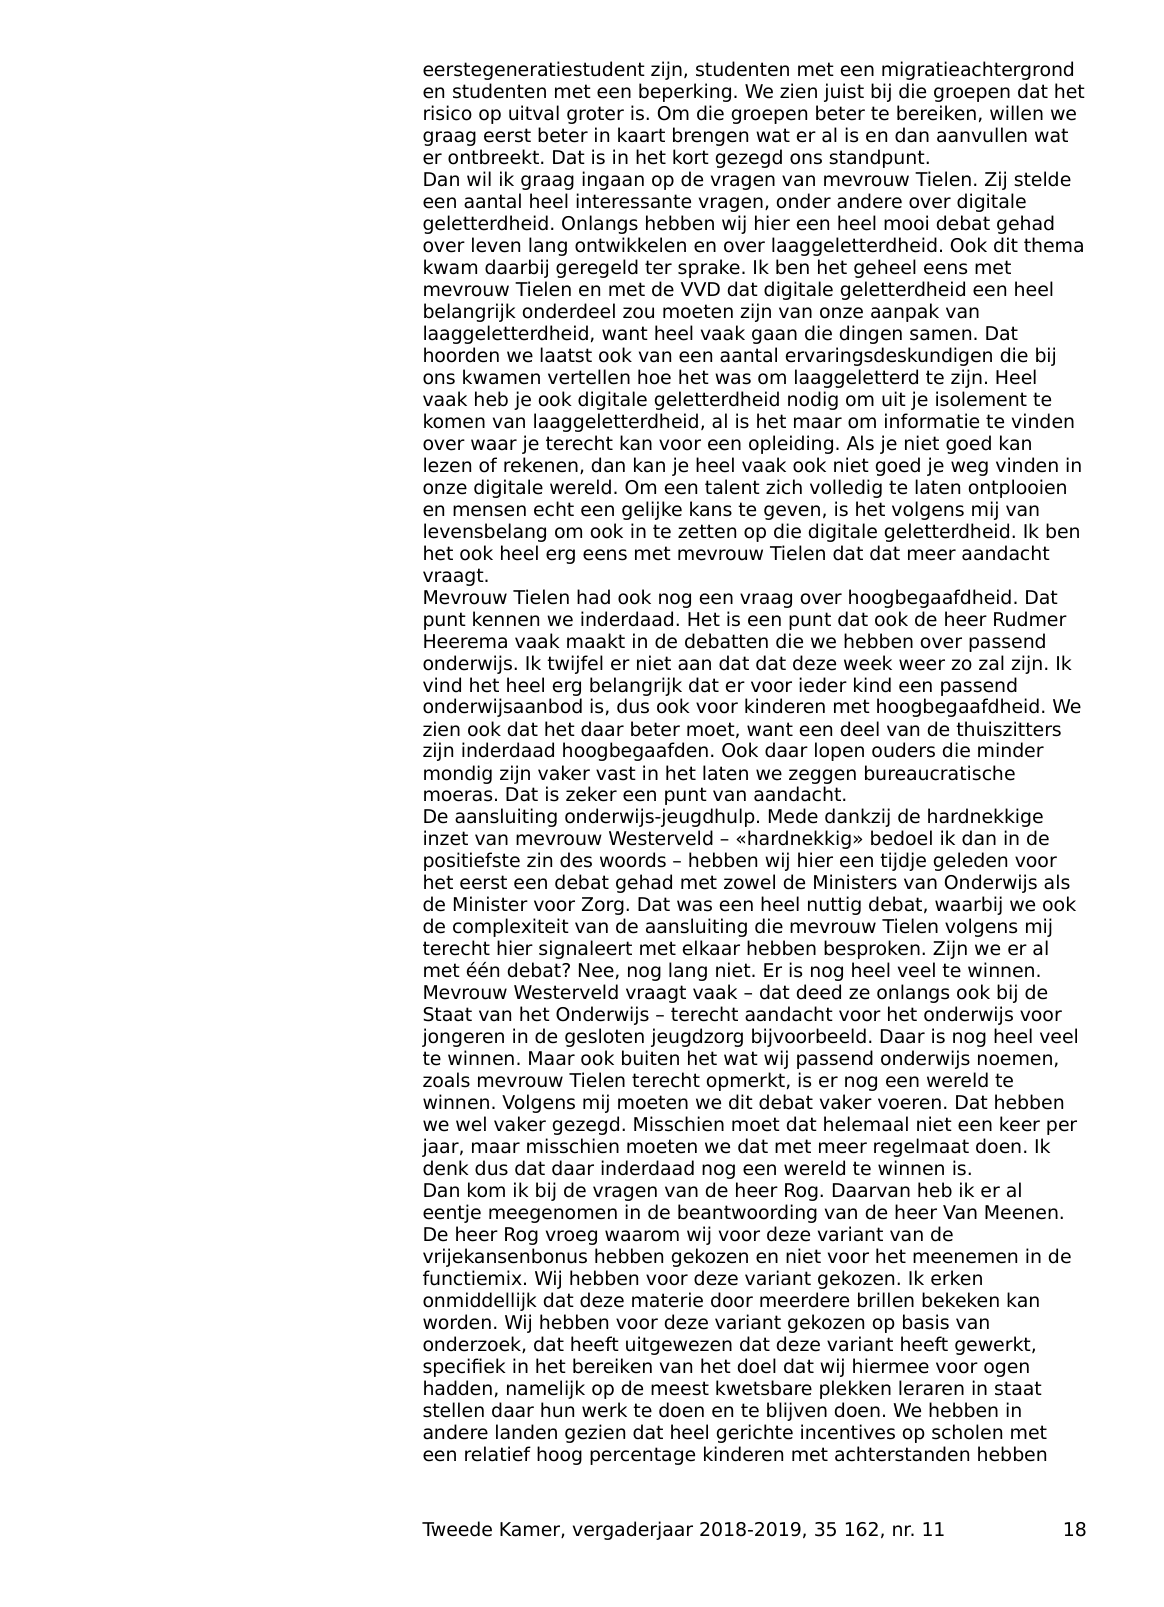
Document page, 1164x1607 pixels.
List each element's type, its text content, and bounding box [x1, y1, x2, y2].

text Mevrouw Tielen had ook nog een vraag over hoogbegaafdheid. Dat punt kennen we inderdaad. Het is een punt dat ook de heer Rudmer Heerema vaak maakt in de debatten die we hebben over passend onderwijs. Ik twijfel er niet aan dat dat deze week weer zo zal zijn. Ik vind het heel erg belangrijk dat er voor ieder kind een passend onderwijsaanbod is, dus ook voor kinderen met hoogbegaafdheid. We zien ook dat het daar beter moet, want een deel van de thuiszitters zijn inderdaad hoogbegaafden. Ook daar lopen ouders die minder mondig zijn vaker vast in het laten we zeggen bureaucratische moeras. Dat is zeker een punt van aandacht. [422, 587, 1087, 806]
text Dan kom ik bij de vragen van de heer Rog. Daarvan heb ik er al eentje meegenomen in de beantwoording van de heer Van Meenen. De heer Rog vroeg waarom wij voor deze variant van de vrijekansenbonus hebben gekozen en niet voor het meenemen in de functiemix. Wij hebben voor deze variant gekozen. Ik erken onmiddellijk dat deze materie door meerdere brillen bekeken kan worden. Wij hebben voor deze variant gekozen op basis van onderzoek, dat heeft uitgewezen dat deze variant heeft gewerkt, specifiek in het bereiken van het doel dat wij hiermee voor ogen hadden, namelijk op de meest kwetsbare plekken leraren in staat stellen daar hun werk te doen en te blijven doen. We hebben in andere landen gezien dat heel gerichte incentives op scholen met een relatief hoog percentage kinderen met achterstanden hebben [422, 1180, 1087, 1466]
text Dan wil ik graag ingaan op de vragen van mevrouw Tielen. Zij stelde een aantal heel interessante vragen, onder andere over digitale geletterdheid. Onlangs hebben wij hier een heel mooi debat gehad over leven lang ontwikkelen en over laaggeletterdheid. Ook dit thema kwam daarbij geregeld ter sprake. Ik ben het geheel eens met mevrouw Tielen en met de VVD dat digitale geletterdheid een heel belangrijk onderdeel zou moeten zijn van onze aanpak van laaggeletterdheid, want heel vaak gaan die dingen samen. Dat hoorden we laatst ook van een aantal ervaringsdeskundigen die bij ons kwamen vertellen hoe het was om laaggeletterd te zijn. Heel vaak heb je ook digitale geletterdheid nodig om uit je isolement te komen van laaggeletterdheid, al is het maar om informatie te vinden over waar je terecht kan voor een opleiding. Als je niet goed kan lezen of rekenen, dan kan je heel vaak ook niet goed je weg vinden in onze digitale wereld. Om een talent zich volledig te laten ontplooien en mensen echt een gelijke kans te geven, is het volgens mij van levensbelang om ook in te zetten op die digitale geletterdheid. Ik ben het ook heel erg eens met mevrouw Tielen dat dat meer aandacht vraagt. [422, 169, 1087, 587]
text De aansluiting onderwijs-jeugdhulp. Mede dankzij de hardnekkige inzet van mevrouw Westerveld – «hardnekkig» bedoel ik dan in de positiefste zin des woords – hebben wij hier een tijdje geleden voor het eerst een debat gehad met zowel de Ministers van Onderwijs als de Minister voor Zorg. Dat was een heel nuttig debat, waarbij we ook de complexiteit van de aansluiting die mevrouw Tielen volgens mij terecht hier signaleert met elkaar hebben besproken. Zijn we er al met één debat? Nee, nog lang niet. Er is nog heel veel te winnen. Mevrouw Westerveld vraagt vaak – dat deed ze onlangs ook bij de Staat van het Onderwijs – terecht aandacht voor het onderwijs voor jongeren in de gesloten jeugdzorg bijvoorbeeld. Daar is nog heel veel te winnen. Maar ook buiten het wat wij passend onderwijs noemen, zoals mevrouw Tielen terecht opmerkt, is er nog een wereld te winnen. Volgens mij moeten we dit debat vaker voeren. Dat hebben we wel vaker gezegd. Misschien moet dat helemaal niet een keer per jaar, maar misschien moeten we dat met meer regelmaat doen. Ik denk dus dat daar inderdaad nog een wereld te winnen is. [422, 806, 1087, 1180]
text eerstegeneratiestudent zijn, studenten met een migratieachtergrond en studenten met een beperking. We zien juist bij die groepen dat het risico op uitval groter is. Om die groepen beter te bereiken, willen we graag eerst beter in kaart brengen wat er al is en dan aanvullen wat er ontbreekt. Dat is in het kort gezegd ons standpunt. [422, 59, 1087, 169]
